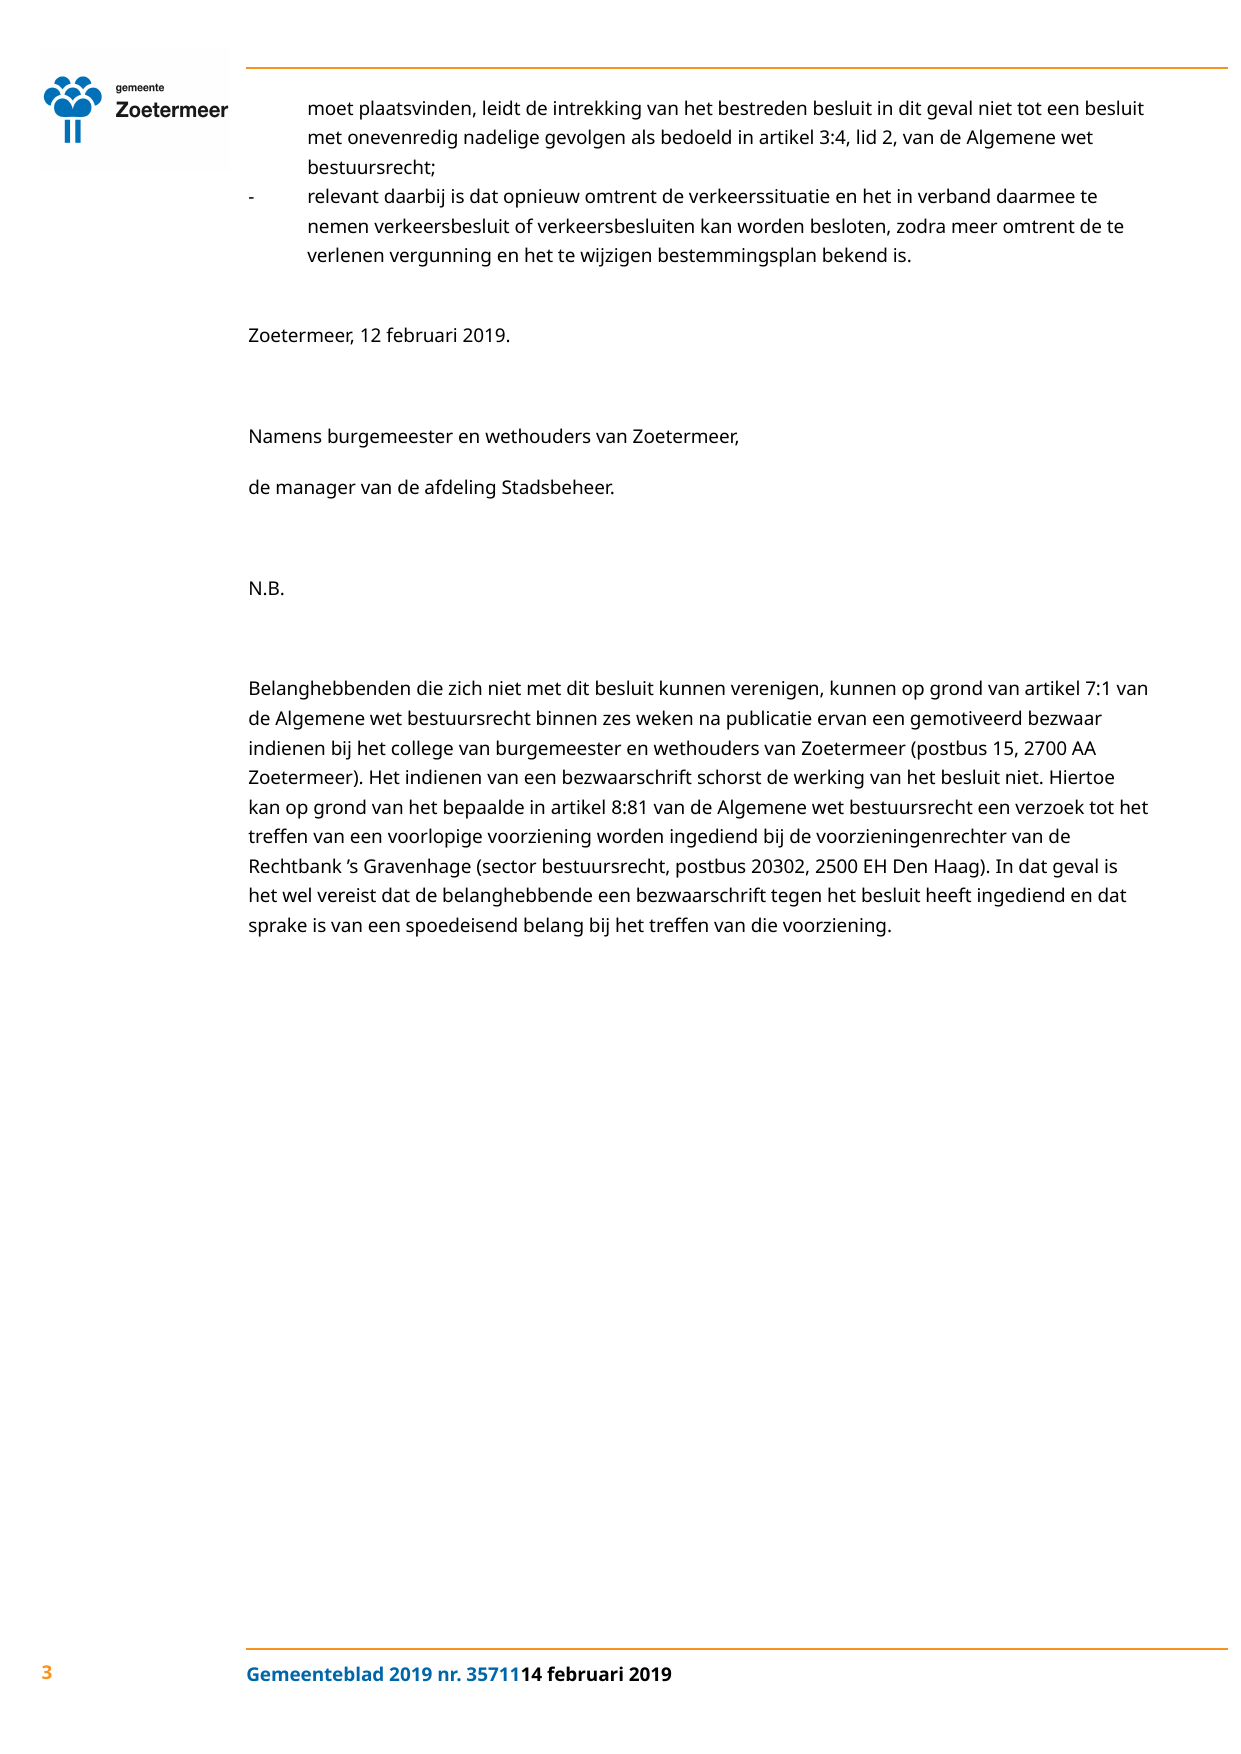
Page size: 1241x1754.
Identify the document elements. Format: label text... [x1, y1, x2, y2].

text Namens burgemeester en wethouders van Zoetermeer, [248, 423, 1152, 449]
text Belanghebbenden die zich niet met dit besluit kunnen verenigen, kunnen op grond van artikel 7:1 van de Algemene wet bestuursrecht binnen zes weken na publicatie ervan een gemotiveerd bezwaar indienen bij het college van burgemeester en wethouders van Zoetermeer (postbus 15, 2700 AA Zoetermeer). Het indienen van een bezwaarschrift schorst de werking van het besluit niet. Hiertoe kan op grond van het bepaalde in artikel 8:81 van de Algemene wet bestuursrecht een verzoek tot het treffen van een voorlopige voorziening worden ingediend bij de voorzieningenrechter van de Rechtbank ’s Gravenhage (sector bestuursrecht, postbus 20302, 2500 EH Den Haag). In dat geval is het wel vereist dat de belanghebbende een bezwaarschrift tegen het besluit heeft ingediend en dat sprake is van een spoedeisend belang bij het treffen van die voorziening. [248, 676, 1152, 938]
text de manager van de afdeling Stadsbeheer. [248, 474, 1152, 500]
text Zoetermeer, 12 februari 2019. [248, 323, 1152, 348]
list relevant daarbij is dat opnieuw omtrent de verkeerssituatie en het in verband daarmee te nemen verkeersbesluit of verkeersbesluiten kan worden besloten, zodra meer omtrent de te verlenen vergunning en het te wijzigen bestemmingsplan bekend is. [248, 183, 1152, 268]
picture [41, 47, 231, 172]
text N.B. [248, 575, 1152, 601]
list moet plaatsvinden, leidt de intrekking van het bestreden besluit in dit geval niet tot een besluit met onevenredig nadelige gevolgen als bedoeld in artikel 3:4, lid 2, van de Algemene wet bestuursrecht; [248, 95, 1152, 180]
